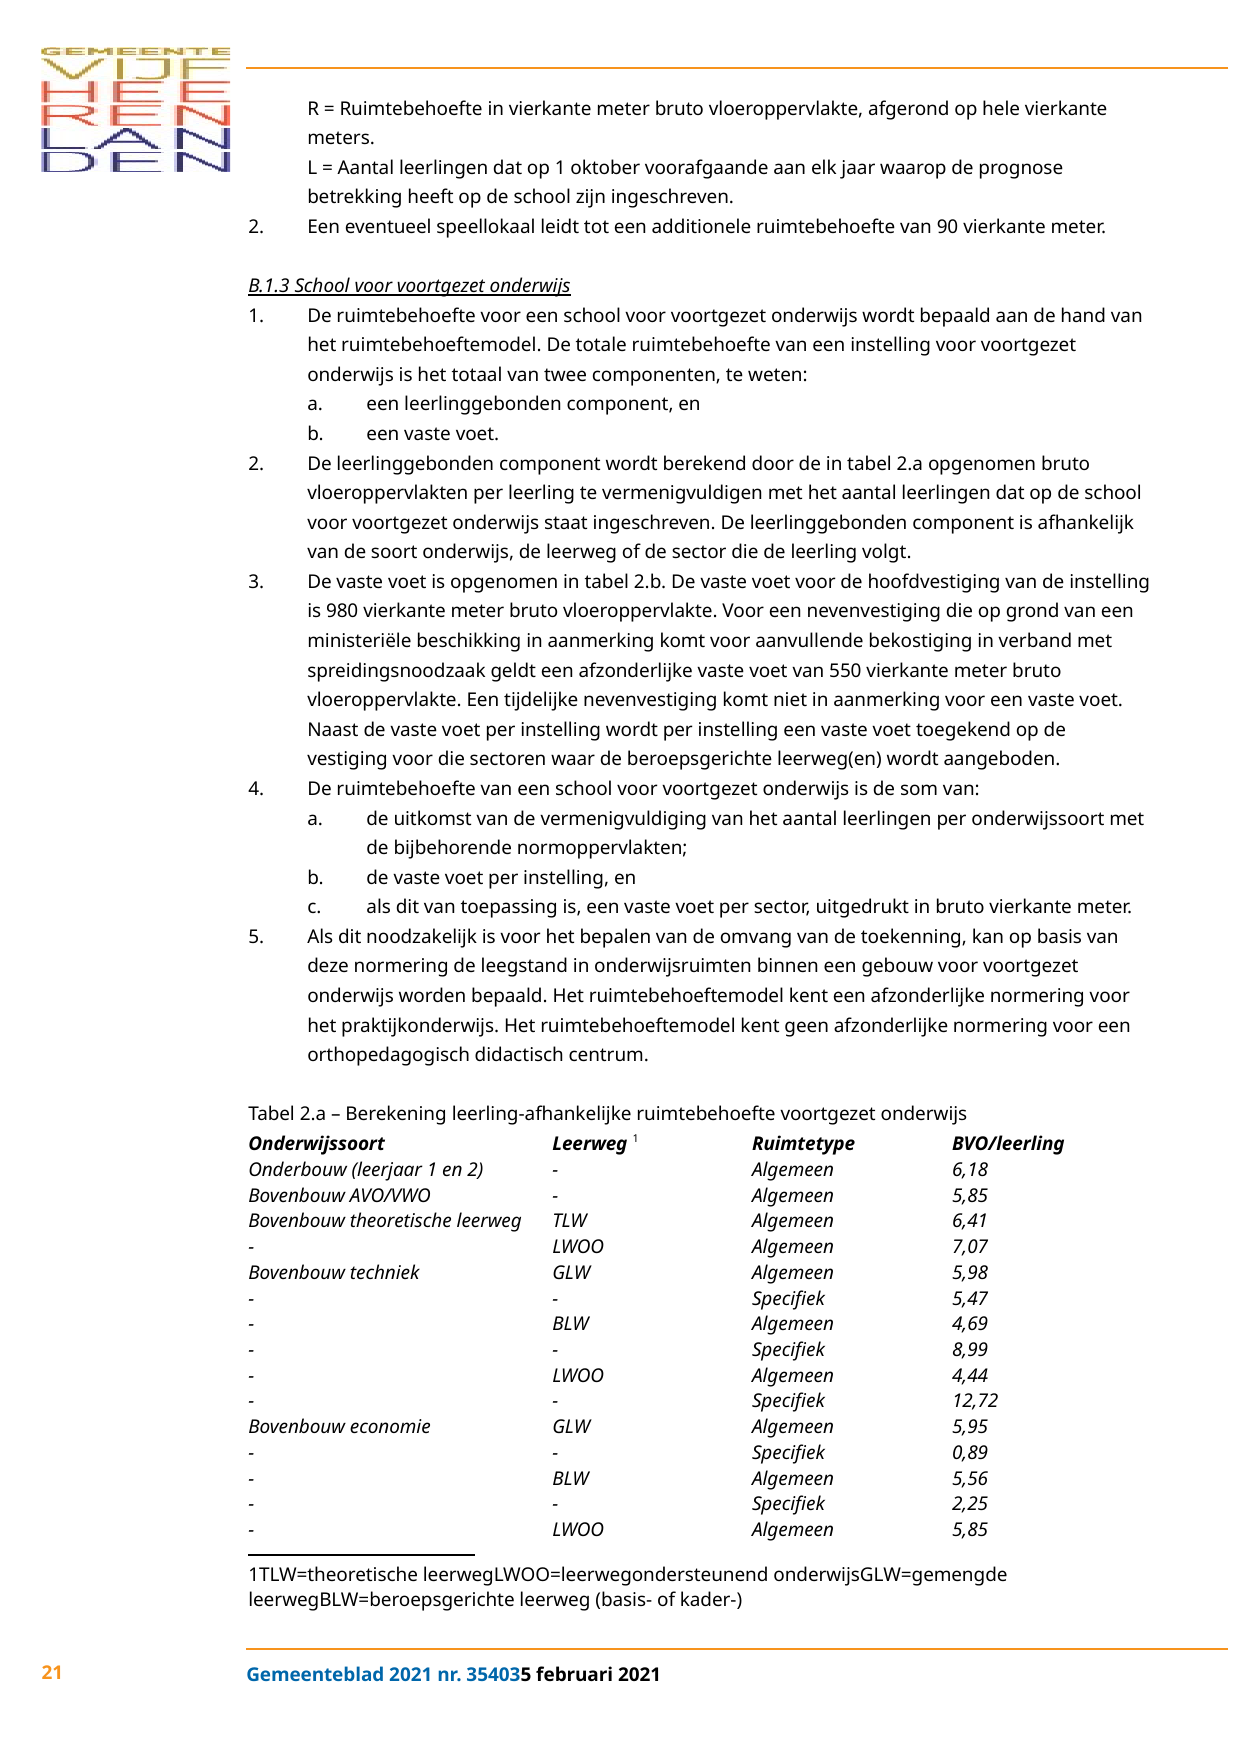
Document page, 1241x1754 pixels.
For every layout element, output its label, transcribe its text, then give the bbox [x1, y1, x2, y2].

text B.1.3 School voor voortgezet onderwijs [248, 272, 1152, 298]
table_cell Onderbouw (leerjaar 1 en 2) [248, 1156, 552, 1182]
table_cell - [248, 1491, 552, 1516]
list L = Aantal leerlingen dat op 1 oktober voorafgaande aan elk jaar waarop de prognose betrekking heeft op de school zijn ingeschreven. [248, 154, 1152, 209]
list De ruimtebehoefte van een school voor voortgezet onderwijs is de som van: [248, 775, 1152, 801]
picture [41, 47, 231, 172]
table_cell - [248, 1465, 552, 1491]
table_cell 5,85 [952, 1516, 1152, 1542]
table_cell GLW [552, 1259, 752, 1285]
table_cell Specifiek [752, 1285, 952, 1310]
table_cell Specifiek [752, 1491, 952, 1516]
list een leerlinggebonden component, en [307, 391, 1152, 416]
table_cell - [248, 1516, 552, 1542]
table_header Ruimtetype [752, 1130, 952, 1156]
list de vaste voet per instelling, en [307, 864, 1152, 890]
table_cell 5,98 [952, 1259, 1152, 1285]
table_cell - [552, 1156, 752, 1182]
table_cell 4,44 [952, 1362, 1152, 1388]
list een vaste voet. [307, 420, 1152, 446]
list als dit van toepassing is, een vaste voet per sector, uitgedrukt in bruto vierkante meter. [307, 893, 1152, 919]
table_cell BLW [552, 1465, 752, 1491]
table_cell Bovenbouw theoretische leerweg [248, 1208, 552, 1233]
table_cell Bovenbouw economie [248, 1413, 552, 1439]
table_cell 0,89 [952, 1439, 1152, 1465]
table_cell 5,47 [952, 1285, 1152, 1310]
list de uitkomst van de vermenigvuldiging van het aantal leerlingen per onderwijssoort met de bijbehorende normoppervlakten; [307, 805, 1152, 860]
table_cell Algemeen [752, 1465, 952, 1491]
table_cell - [248, 1388, 552, 1413]
table_cell Algemeen [752, 1233, 952, 1259]
table_cell TLW [552, 1208, 752, 1233]
table_cell 7,07 [952, 1233, 1152, 1259]
list De leerlinggebonden component wordt berekend door de in tabel 2.a opgenomen bruto vloeroppervlakten per leerling te vermenigvuldigen met het aantal leerlingen dat op de school voor voortgezet onderwijs staat ingeschreven. De leerlinggebonden component is afhankelijk van de soort onderwijs, de leerweg of de sector die de leerling volgt. [248, 450, 1152, 564]
table_cell - [248, 1439, 552, 1465]
table_cell - [552, 1491, 752, 1516]
table_cell - [552, 1182, 752, 1207]
table_cell LWOO [552, 1516, 752, 1542]
table_cell Algemeen [752, 1516, 952, 1542]
table_cell Specifiek [752, 1336, 952, 1362]
list Een eventueel speellokaal leidt tot een additionele ruimtebehoefte van 90 vierkante meter. [248, 213, 1152, 239]
table_cell 2,25 [952, 1491, 1152, 1516]
table_cell - [248, 1233, 552, 1259]
list Als dit noodzakelijk is voor het bepalen van de omvang van de toekenning, kan op basis van deze normering de leegstand in onderwijsruimten binnen een gebouw voor voortgezet onderwijs worden bepaald. Het ruimtebehoeftemodel kent een afzonderlijke normering voor het praktijkonderwijs. Het ruimtebehoeftemodel kent geen afzonderlijke normering voor een orthopedagogisch didactisch centrum. [248, 923, 1152, 1067]
text Tabel 2.a – Berekening leerling-afhankelijke ruimtebehoefte voortgezet onderwijs [248, 1101, 1152, 1126]
table_cell 6,18 [952, 1156, 1152, 1182]
list De ruimtebehoefte voor een school voor voortgezet onderwijs wordt bepaald aan de hand van het ruimtebehoeftemodel. De totale ruimtebehoefte van een instelling voor voortgezet onderwijs is het totaal van twee componenten, te weten: [248, 302, 1152, 387]
table_cell - [552, 1285, 752, 1310]
table_cell LWOO [552, 1233, 752, 1259]
table_cell Bovenbouw techniek [248, 1259, 552, 1285]
table_header Leerweg [552, 1130, 752, 1156]
table_cell Algemeen [752, 1182, 952, 1207]
table_cell - [248, 1285, 552, 1310]
table_cell 4,69 [952, 1310, 1152, 1336]
table_cell 5,95 [952, 1413, 1152, 1439]
table_cell - [248, 1336, 552, 1362]
table_cell LWOO [552, 1362, 752, 1388]
table_cell GLW [552, 1413, 752, 1439]
list R = Ruimtebehoefte in vierkante meter bruto vloeroppervlakte, afgerond op hele vierkante meters. [248, 95, 1152, 150]
table_cell Algemeen [752, 1362, 952, 1388]
table_cell - [552, 1388, 752, 1413]
table_cell 8,99 [952, 1336, 1152, 1362]
table_cell - [248, 1310, 552, 1336]
table_cell 5,56 [952, 1465, 1152, 1491]
table_cell - [248, 1362, 552, 1388]
table_cell 12,72 [952, 1388, 1152, 1413]
table_cell 5,85 [952, 1182, 1152, 1207]
list De vaste voet is opgenomen in tabel 2.b. De vaste voet voor de hoofdvestiging van de instelling is 980 vierkante meter bruto vloeroppervlakte. Voor een nevenvestiging die op grond van een ministeriële beschikking in aanmerking komt voor aanvullende bekostiging in verband met spreidingsnoodzaak geldt een afzonderlijke vaste voet van 550 vierkante meter bruto vloeroppervlakte. Een tijdelijke nevenvestiging komt niet in aanmerking voor een vaste voet. Naast de vaste voet per instelling wordt per instelling een vaste voet toegekend op de vestiging voor die sectoren waar de beroepsgerichte leerweg(en) wordt aangeboden. [248, 568, 1152, 771]
table_cell Bovenbouw AVO/VWO [248, 1182, 552, 1207]
table_cell Specifiek [752, 1388, 952, 1413]
table_cell Algemeen [752, 1413, 952, 1439]
table_cell Algemeen [752, 1259, 952, 1285]
table_header Onderwijssoort [248, 1130, 552, 1156]
table_cell BLW [552, 1310, 752, 1336]
table_header BVO/leerling [952, 1130, 1152, 1156]
table_cell 6,41 [952, 1208, 1152, 1233]
table_cell - [552, 1439, 752, 1465]
table_cell Algemeen [752, 1208, 952, 1233]
table_cell Algemeen [752, 1310, 952, 1336]
table_cell - [552, 1336, 752, 1362]
table_cell Algemeen [752, 1156, 952, 1182]
table_cell Specifiek [752, 1439, 952, 1465]
